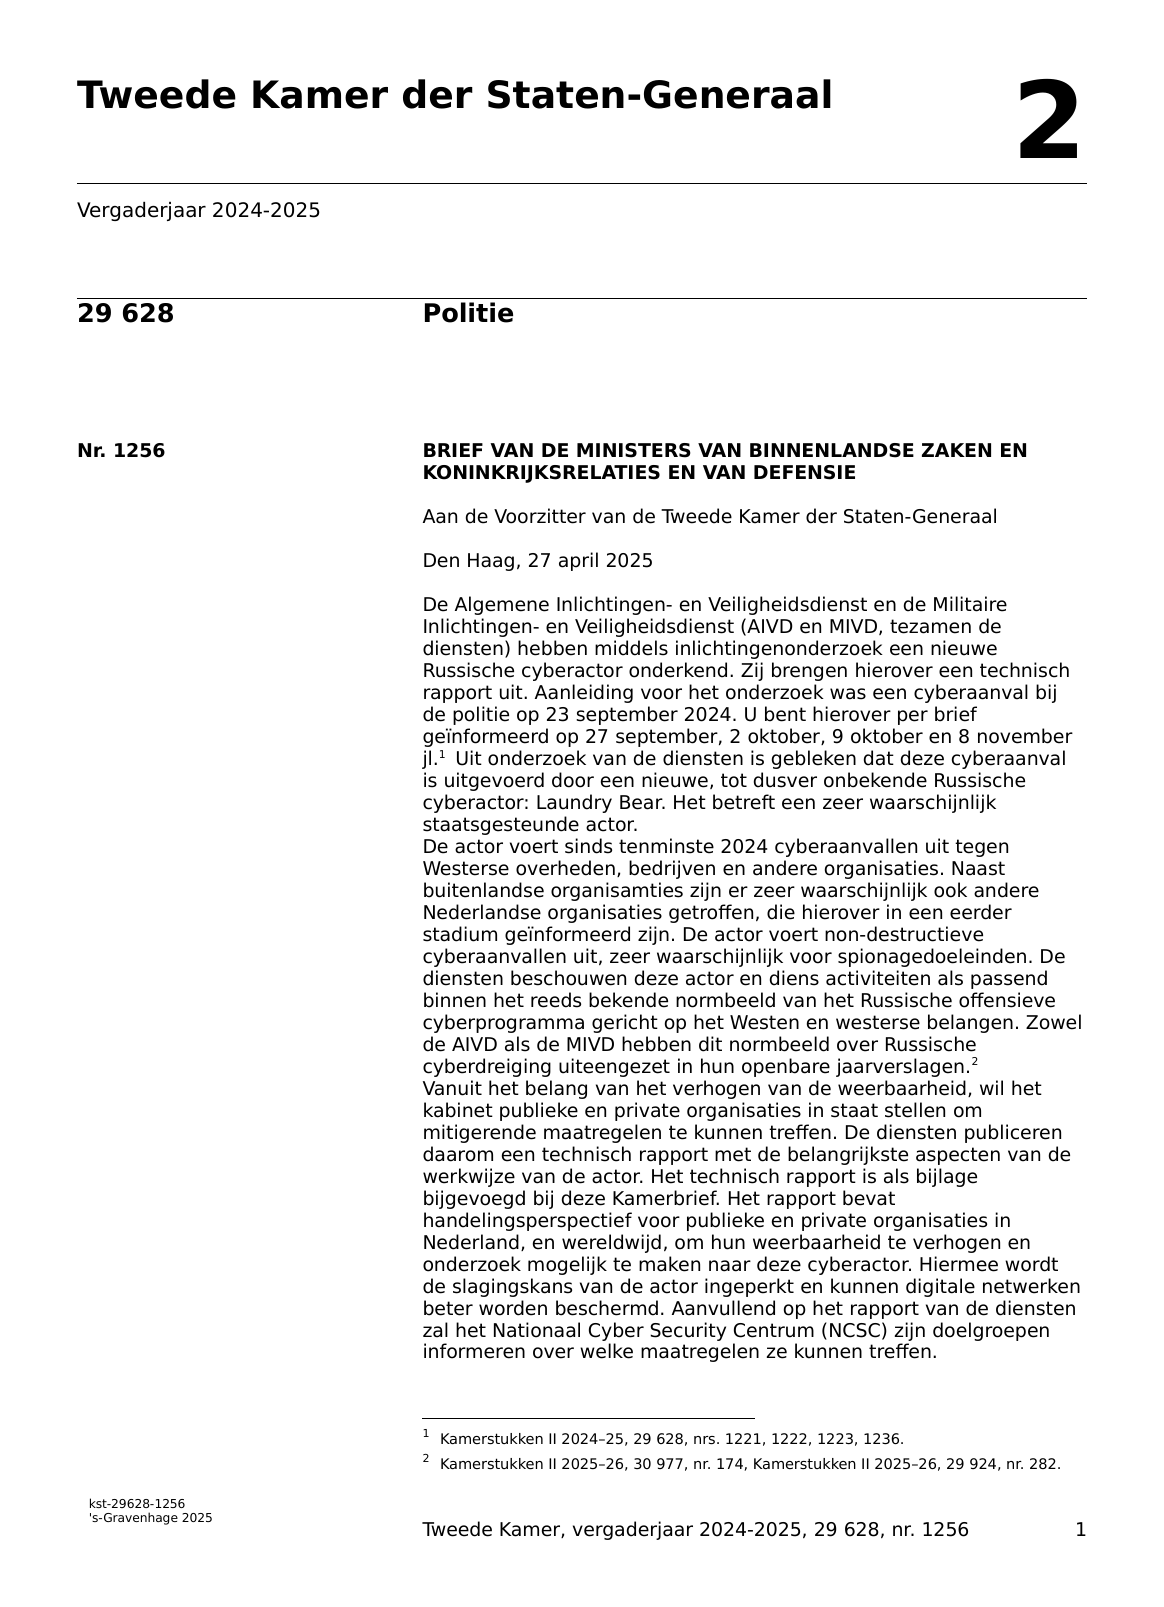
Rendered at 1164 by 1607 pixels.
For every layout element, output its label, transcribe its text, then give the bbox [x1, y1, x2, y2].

text De Algemene Inlichtingen- en Veiligheidsdienst en de Militaire Inlichtingen- en Veiligheidsdienst (AIVD en MIVD, tezamen de diensten) hebben middels inlichtingenonderzoek een nieuwe Russische cyberactor onderkend. Zij brengen hierover een technisch rapport uit. Aanleiding voor het onderzoek was een cyberaanval bij de politie op 23 september 2024. U bent hierover per brief geïnformeerd op 27 september, 2 oktober, 9 oktober en 8 november jl. Uit onderzoek van de diensten is gebleken dat deze cyberaanval is uitgevoerd door een nieuwe, tot dusver onbekende Russische cyberactor: Laundry Bear. Het betreft een zeer waarschijnlijk staatsgesteunde actor. [422, 594, 1087, 836]
table_header Tweede Kamer der Staten-Generaal [77, 59, 886, 183]
text kst-29628-1256 [88, 1497, 323, 1511]
table_cell Vergaderjaar 2024-2025 [77, 184, 1087, 298]
subtitle Nr. 1256 BRIEF VAN DE MINISTERS VAN BINNENLANDSE ZAKEN EN KONINKRIJKSRELATIES EN VAN DEFENSIE [77, 440, 1087, 484]
text Den Haag, 27 april 2025 [422, 550, 1087, 572]
table_header 2 [886, 59, 1087, 183]
text Kamerstukken II 2024–25, 29 628, nrs. 1221, 1222, 1223, 1236. [422, 1427, 1087, 1449]
text 's-Gravenhage 2025 [88, 1511, 323, 1525]
text De actor voert sinds tenminste 2024 cyberaanvallen uit tegen Westerse overheden, bedrijven en andere organisaties. Naast buitenlandse organisamties zijn er zeer waarschijnlijk ook andere Nederlandse organisaties getroffen, die hierover in een eerder stadium geïnformeerd zijn. De actor voert non-destructieve cyberaanvallen uit, zeer waarschijnlijk voor spionagedoeleinden. De diensten beschouwen deze actor en diens activiteiten als passend binnen het reeds bekende normbeeld van het Russische offensieve cyberprogramma gericht op het Westen en westerse belangen. Zowel de AIVD als de MIVD hebben dit normbeeld over Russische cyberdreiging uiteengezet in hun openbare jaarverslagen. [422, 836, 1087, 1078]
text Aan de Voorzitter van de Tweede Kamer der Staten-Generaal [422, 506, 1087, 528]
subtitle 29 628 Politie [77, 299, 1087, 329]
text Kamerstukken II 2025–26, 30 977, nr. 174, Kamerstukken II 2025–26, 29 924, nr. 282. [422, 1452, 1087, 1474]
text Vanuit het belang van het verhogen van de weerbaarheid, wil het kabinet publieke en private organisaties in staat stellen om mitigerende maatregelen te kunnen treffen. De diensten publiceren daarom een technisch rapport met de belangrijkste aspecten van de werkwijze van de actor. Het technisch rapport is als bijlage bijgevoegd bij deze Kamerbrief. Het rapport bevat handelingsperspectief voor publieke en private organisaties in Nederland, en wereldwijd, om hun weerbaarheid te verhogen en onderzoek mogelijk te maken naar deze cyberactor. Hiermee wordt de slagingskans van de actor ingeperkt en kunnen digitale netwerken beter worden beschermd. Aanvullend op het rapport van de diensten zal het Nationaal Cyber Security Centrum (NCSC) zijn doelgroepen informeren over welke maatregelen ze kunnen treffen. [422, 1078, 1087, 1363]
